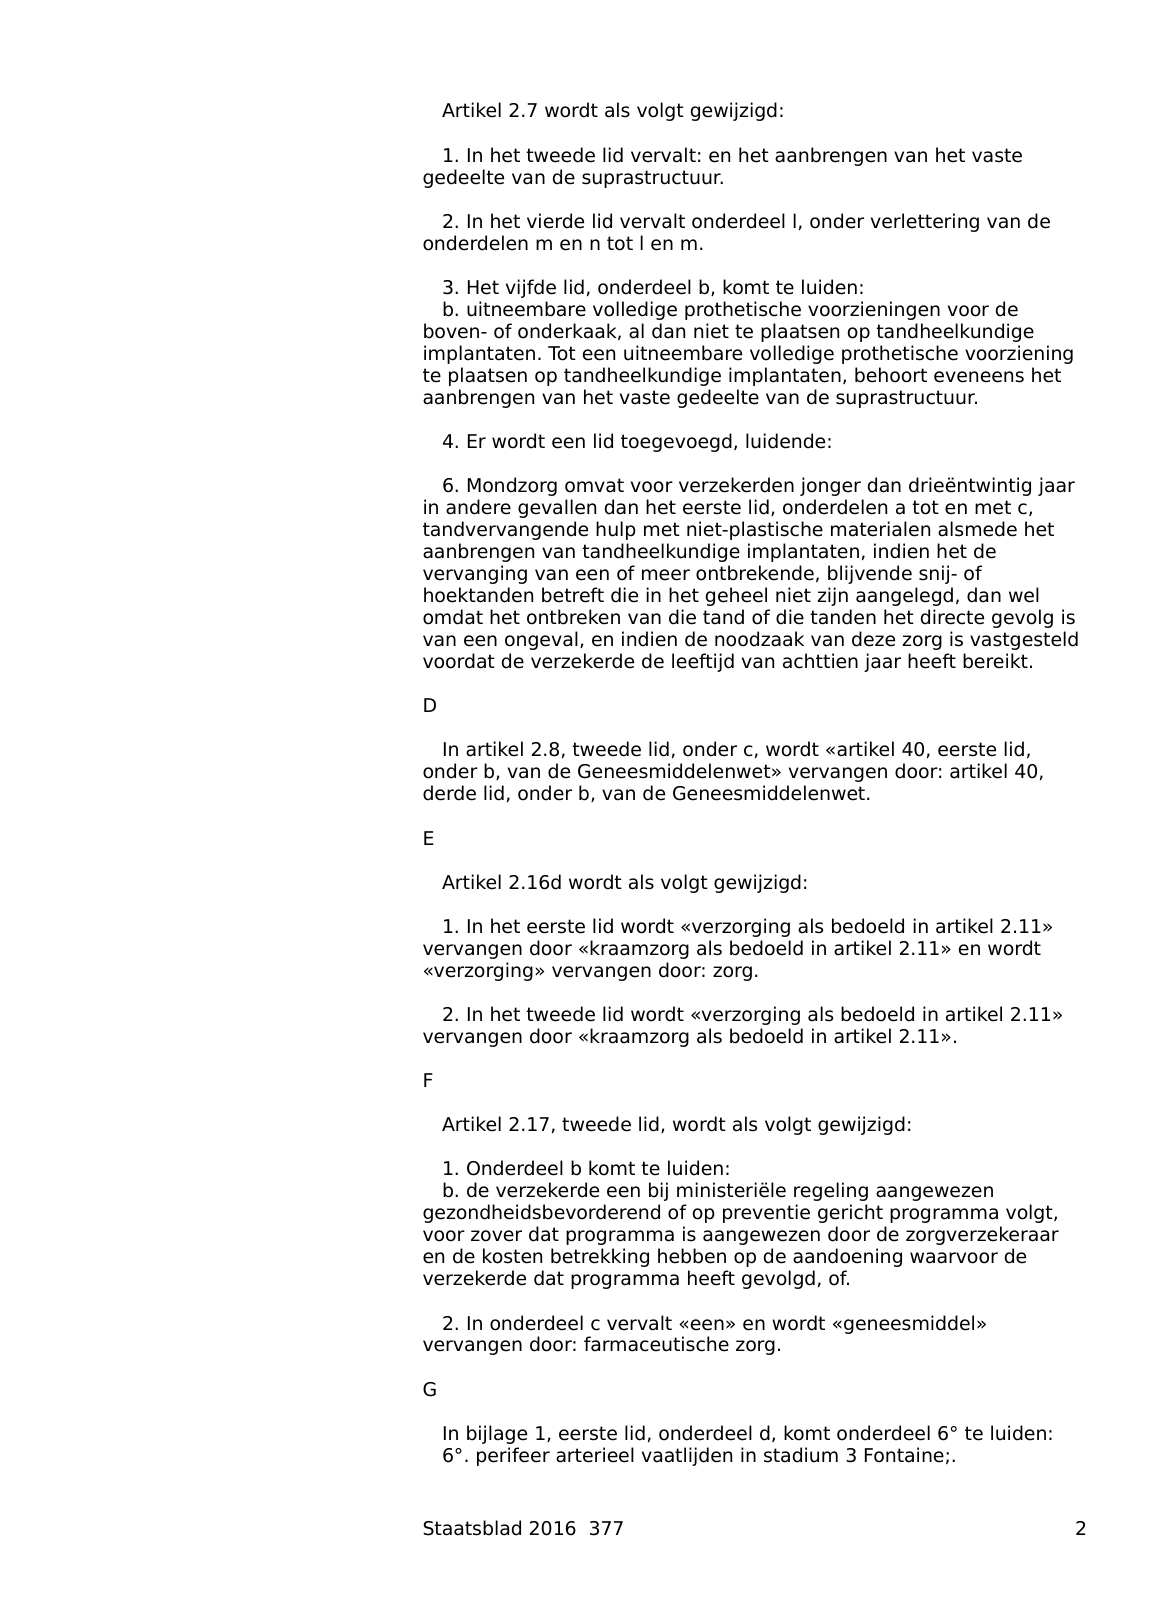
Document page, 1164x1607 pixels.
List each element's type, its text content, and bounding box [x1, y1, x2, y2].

text 6°. perifeer arterieel vaatlijden in stadium 3 Fontaine;. [422, 1445, 1087, 1467]
text 1. In het eerste lid wordt «verzorging als bedoeld in artikel 2.11» vervangen door «kraamzorg als bedoeld in artikel 2.11» en wordt «verzorging» vervangen door: zorg. [422, 916, 1087, 982]
text b. de verzekerde een bij ministeriële regeling aangewezen gezondheidsbevorderend of op preventie gericht programma volgt, voor zover dat programma is aangewezen door de zorgverzekeraar en de kosten betrekking hebben op de aandoening waarvoor de verzekerde dat programma heeft gevolgd, of. [422, 1180, 1087, 1290]
text b. uitneembare volledige prothetische voorzieningen voor de boven- of onderkaak, al dan niet te plaatsen op tandheelkundige implantaten. Tot een uitneembare volledige prothetische voorziening te plaatsen op tandheelkundige implantaten, behoort eveneens het aanbrengen van het vaste gedeelte van de suprastructuur. [422, 299, 1087, 409]
text D [422, 695, 1087, 717]
text In artikel 2.8, tweede lid, onder c, wordt «artikel 40, eerste lid, onder b, van de Geneesmiddelenwet» vervangen door: artikel 40, derde lid, onder b, van de Geneesmiddelenwet. [422, 739, 1087, 805]
text F [422, 1070, 1087, 1092]
text 4. Er wordt een lid toegevoegd, luidende: [422, 431, 1087, 453]
text Artikel 2.7 wordt als volgt gewijzigd: [422, 100, 1087, 122]
text G [422, 1378, 1087, 1401]
text Artikel 2.16d wordt als volgt gewijzigd: [422, 872, 1087, 893]
text 2. In het vierde lid vervalt onderdeel l, onder verlettering van de onderdelen m en n tot l en m. [422, 211, 1087, 255]
text Artikel 2.17, tweede lid, wordt als volgt gewijzigd: [422, 1114, 1087, 1136]
text 6. Mondzorg omvat voor verzekerden jonger dan drieëntwintig jaar in andere gevallen dan het eerste lid, onderdelen a tot en met c, tandvervangende hulp met niet-plastische materialen alsmede het aanbrengen van tandheelkundige implantaten, indien het de vervanging van een of meer ontbrekende, blijvende snij- of hoektanden betreft die in het geheel niet zijn aangelegd, dan wel omdat het ontbreken van die tand of die tanden het directe gevolg is van een ongeval, en indien de noodzaak van deze zorg is vastgesteld voordat de verzekerde de leeftijd van achttien jaar heeft bereikt. [422, 475, 1087, 673]
text 1. Onderdeel b komt te luiden: [422, 1158, 1087, 1180]
text 2. In onderdeel c vervalt «een» en wordt «geneesmiddel» vervangen door: farmaceutische zorg. [422, 1312, 1087, 1356]
text E [422, 827, 1087, 849]
text 3. Het vijfde lid, onderdeel b, komt te luiden: [422, 277, 1087, 299]
text 2. In het tweede lid wordt «verzorging als bedoeld in artikel 2.11» vervangen door «kraamzorg als bedoeld in artikel 2.11». [422, 1004, 1087, 1048]
text 1. In het tweede lid vervalt: en het aanbrengen van het vaste gedeelte van de suprastructuur. [422, 144, 1087, 188]
text In bijlage 1, eerste lid, onderdeel d, komt onderdeel 6° te luiden: [422, 1423, 1087, 1445]
